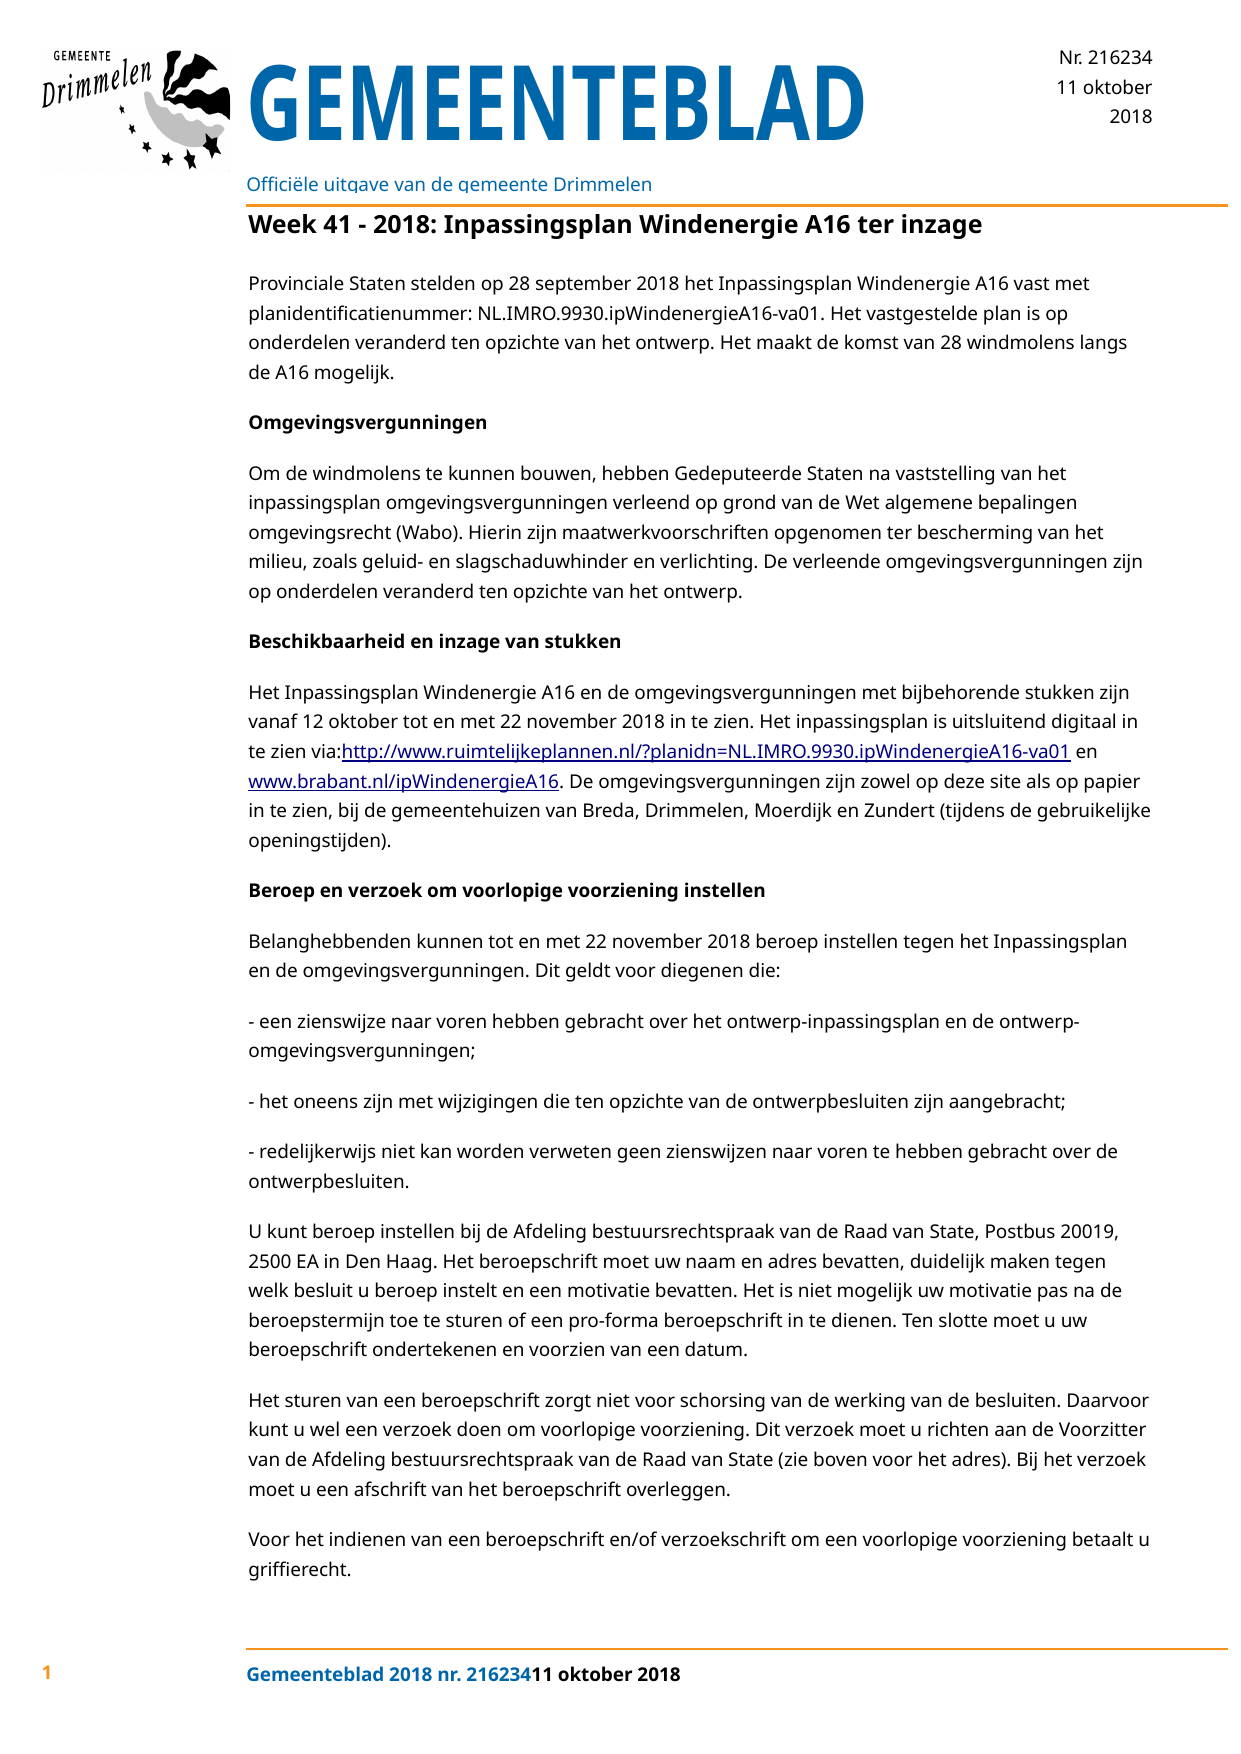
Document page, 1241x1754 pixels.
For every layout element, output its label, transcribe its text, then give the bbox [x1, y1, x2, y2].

text Week 41 - 2018: Inpassingsplan Windenergie A16 ter inzage [248, 207, 1152, 241]
text - het oneens zijn met wijzigingen die ten opzichte van de ontwerpbesluiten zijn aangebracht; [248, 1088, 1152, 1113]
text Beschikbaarheid en inzage van stukken [248, 629, 1152, 654]
text U kunt beroep instellen bij de Afdeling bestuursrechtspraak van de Raad van State, Postbus 20019, 2500 EA in Den Haag. Het beroepschrift moet uw naam en adres bevatten, duidelijk maken tegen welk besluit u beroep instelt en een motivatie bevatten. Het is niet mogelijk uw motivatie pas na de beroepstermijn toe te sturen of een pro-forma beroepschrift in te dienen. Ten slotte moet u uw beroepschrift ondertekenen en voorzien van een datum. [248, 1218, 1152, 1362]
text Belanghebbenden kunnen tot en met 22 november 2018 beroep instellen tegen het Inpassingsplan en de omgevingsvergunningen. Dit geldt voor diegenen die: [248, 928, 1152, 983]
text - redelijkerwijs niet kan worden verweten geen zienswijzen naar voren te hebben gebracht over de ontwerpbesluiten. [248, 1138, 1152, 1193]
text Provinciale Staten stelden op 28 september 2018 het Inpassingsplan Windenergie A16 vast met planidentificatienummer: NL.IMRO.9930.ipWindenergieA16-va01. Het vastgestelde plan is op onderdelen veranderd ten opzichte van het ontwerp. Het maakt de komst van 28 windmolens langs de A16 mogelijk. [248, 270, 1152, 385]
text Het sturen van een beroepschrift zorgt niet voor schorsing van de werking van de besluiten. Daarvoor kunt u wel een verzoek doen om voorlopige voorziening. Dit verzoek moet u richten aan de Voorzitter van de Afdeling bestuursrechtspraak van de Raad van State (zie boven voor het adres). Bij het verzoek moet u een afschrift van het beroepschrift overleggen. [248, 1387, 1152, 1501]
picture [41, 47, 231, 172]
text - een zienswijze naar voren hebben gebracht over het ontwerp-inpassingsplan en de ontwerp-omgevingsvergunningen; [248, 1008, 1152, 1063]
text Het Inpassingsplan Windenergie A16 en de omgevingsvergunningen met bijbehorende stukken zijn vanaf 12 oktober tot en met 22 november 2018 in te zien. Het inpassingsplan is uitsluitend digitaal in te zien via:http://www.ruimtelijkeplannen.nl/?planidn=NL.IMRO.9930.ipWindenergieA16-va01 en www.brabant.nl/ipWindenergieA16. De omgevingsvergunningen zijn zowel op deze site als op papier in te zien, bij de gemeentehuizen van Breda, Drimmelen, Moerdijk en Zundert (tijdens de gebruikelijke openingstijden). [248, 679, 1152, 853]
text Om de windmolens te kunnen bouwen, hebben Gedeputeerde Staten na vaststelling van het inpassingsplan omgevingsvergunningen verleend op grond van de Wet algemene bepalingen omgevingsrecht (Wabo). Hierin zijn maatwerkvoorschriften opgenomen ter bescherming van het milieu, zoals geluid- en slagschaduwhinder en verlichting. De verleende omgevingsvergunningen zijn op onderdelen veranderd ten opzichte van het ontwerp. [248, 460, 1152, 604]
text Voor het indienen van een beroepschrift en/of verzoekschrift om een voorlopige voorziening betaalt u griffierecht. [248, 1526, 1152, 1581]
text Omgevingsvergunningen [248, 409, 1152, 435]
text Beroep en verzoek om voorlopige voorziening instellen [248, 877, 1152, 903]
